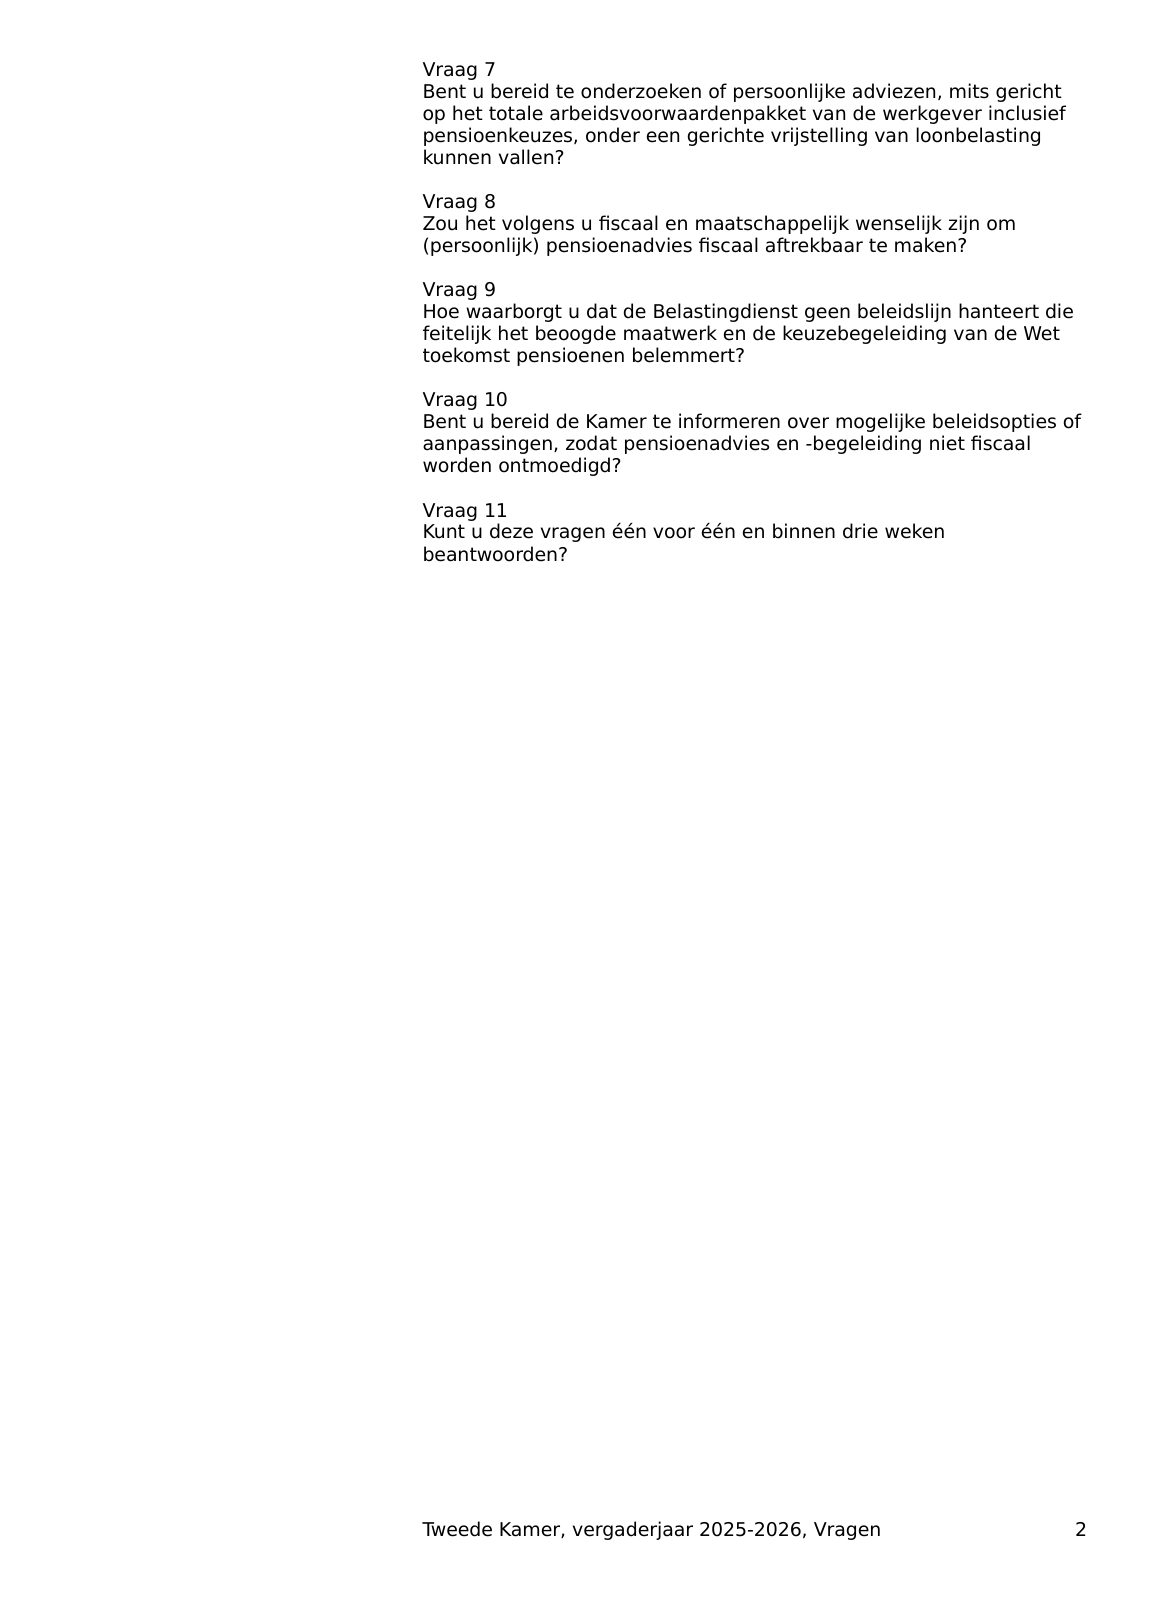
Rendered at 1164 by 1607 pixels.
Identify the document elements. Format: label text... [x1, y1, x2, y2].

text Vraag 11 [422, 499, 1087, 521]
text Bent u bereid de Kamer te informeren over mogelijke beleidsopties of aanpassingen, zodat pensioenadvies en -begeleiding niet fiscaal worden ontmoedigd? [422, 411, 1087, 477]
text Vraag 10 [422, 389, 1087, 411]
text Vraag 9 [422, 279, 1087, 301]
text Bent u bereid te onderzoeken of persoonlijke adviezen, mits gericht op het totale arbeidsvoorwaardenpakket van de werkgever inclusief pensioenkeuzes, onder een gerichte vrijstelling van loonbelasting kunnen vallen? [422, 81, 1087, 169]
text Vraag 8 [422, 191, 1087, 213]
text Vraag 7 [422, 59, 1087, 81]
text Zou het volgens u fiscaal en maatschappelijk wenselijk zijn om (persoonlijk) pensioenadvies fiscaal aftrekbaar te maken? [422, 213, 1087, 257]
text Kunt u deze vragen één voor één en binnen drie weken beantwoorden? [422, 521, 1087, 565]
text Hoe waarborgt u dat de Belastingdienst geen beleidslijn hanteert die feitelijk het beoogde maatwerk en de keuzebegeleiding van de Wet toekomst pensioenen belemmert? [422, 301, 1087, 367]
